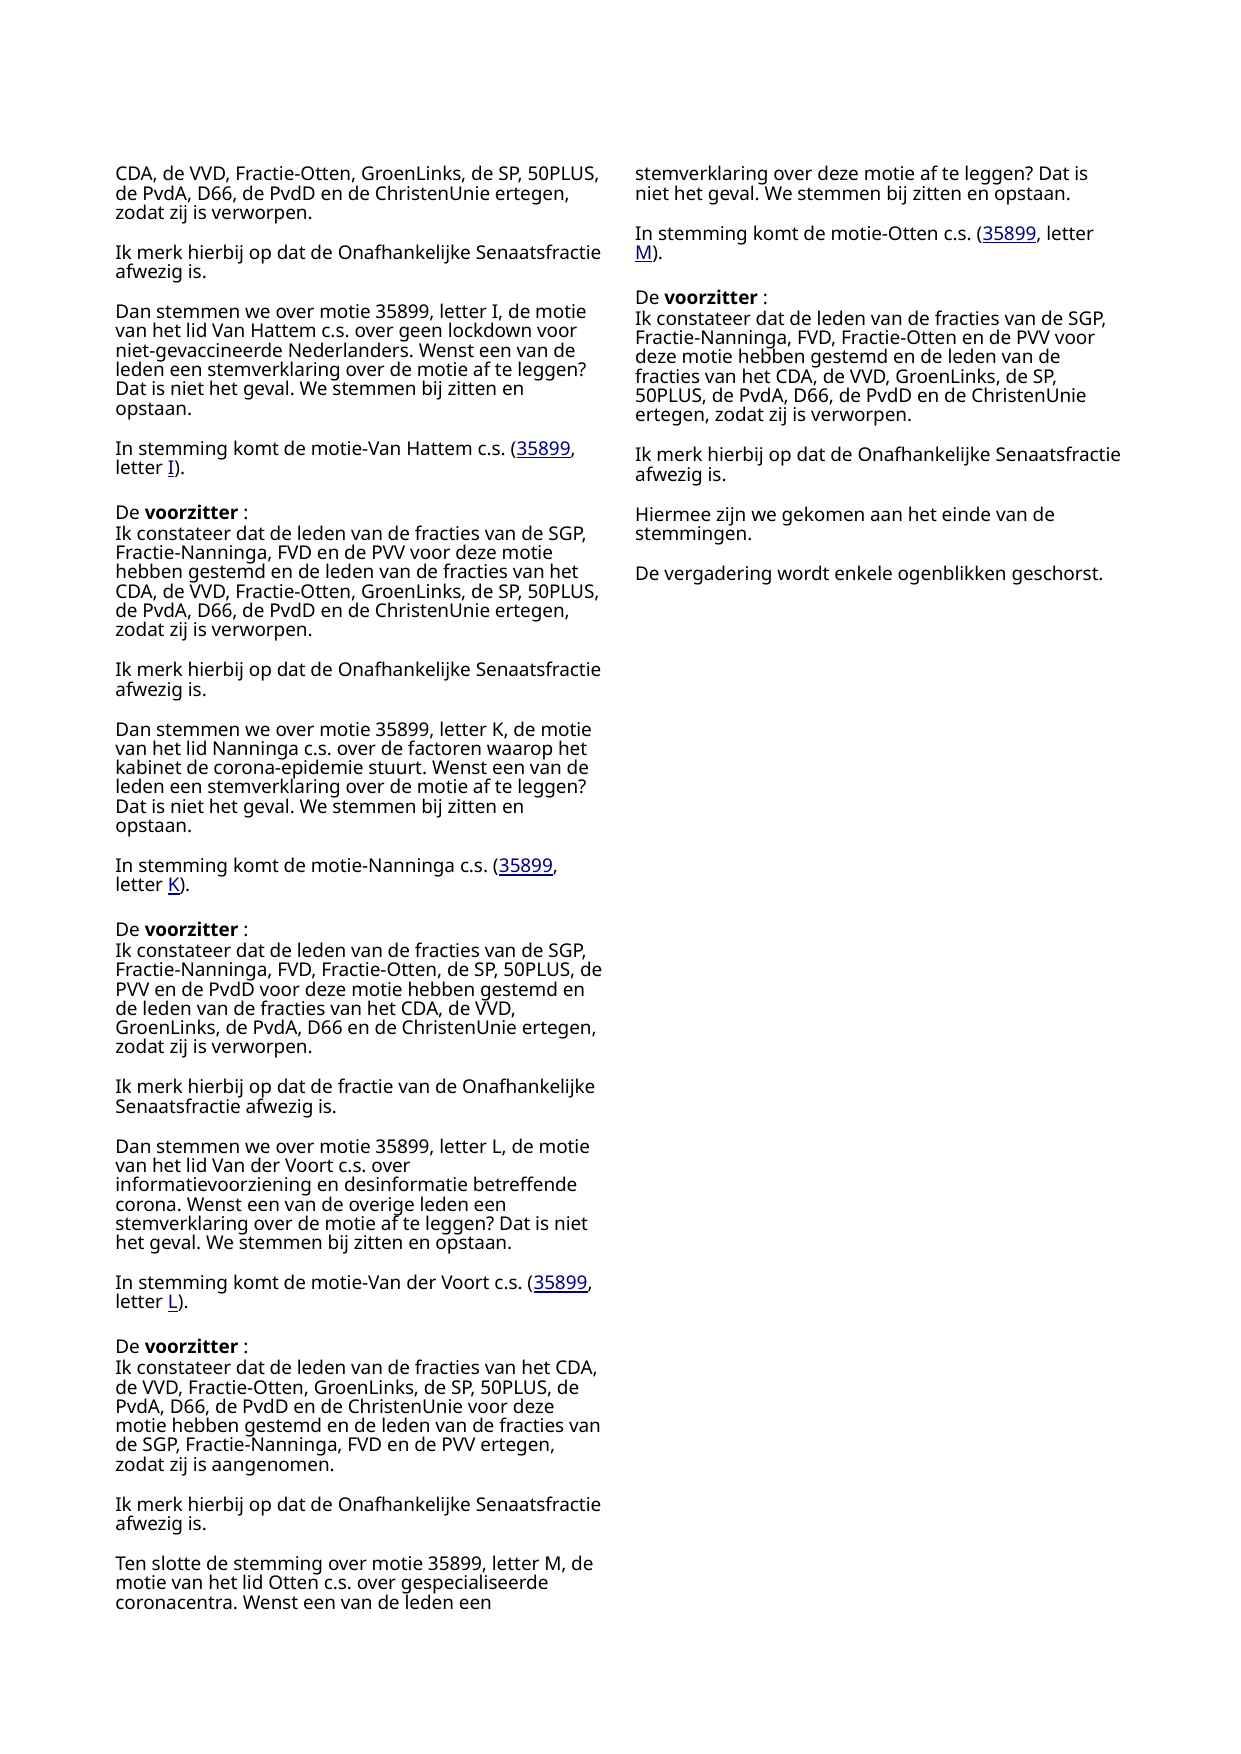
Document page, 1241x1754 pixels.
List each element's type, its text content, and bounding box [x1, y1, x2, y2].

text CDA, de VVD, Fractie-Otten, GroenLinks, de SP, 50PLUS, de PvdA, D66, de PvdD en de ChristenUnie ertegen, zodat zij is verworpen. [115, 165, 605, 223]
text In stemming komt de motie-Van Hattem c.s. (35899, letter I). [115, 440, 605, 478]
text De voorzitter : [115, 1334, 605, 1359]
text In stemming komt de motie-Van der Voort c.s. (35899, letter L). [115, 1274, 605, 1313]
text Dan stemmen we over motie 35899, letter I, de motie van het lid Van Hattem c.s. over geen lockdown voor niet-gevaccineerde Nederlanders. Wenst een van de leden een stemverklaring over de motie af te leggen? Dat is niet het geval. We stemmen bij zitten en opstaan. [115, 303, 605, 419]
text In stemming komt de motie-Nanninga c.s. (35899, letter K). [115, 857, 605, 896]
text De vergadering wordt enkele ogenblikken geschorst. [635, 565, 1125, 584]
text Ik merk hierbij op dat de Onafhankelijke Senaatsfractie afwezig is. [635, 446, 1125, 485]
text Ik constateer dat de leden van de fracties van de SGP, Fractie-Nanninga, FVD en de PVV voor deze motie hebben gestemd en de leden van de fracties van het CDA, de VVD, Fractie-Otten, GroenLinks, de SP, 50PLUS, de PvdA, D66, de PvdD en de ChristenUnie ertegen, zodat zij is verworpen. [115, 525, 605, 640]
text Ten slotte de stemming over motie 35899, letter M, de motie van het lid Otten c.s. over gespecialiseerde coronacentra. Wenst een van de leden een [115, 1555, 605, 1613]
text Ik merk hierbij op dat de Onafhankelijke Senaatsfractie afwezig is. [115, 1496, 605, 1534]
text Hiermee zijn we gekomen aan het einde van de stemmingen. [635, 506, 1125, 544]
text Ik merk hierbij op dat de Onafhankelijke Senaatsfractie afwezig is. [115, 244, 605, 282]
text De voorzitter : [635, 284, 1125, 310]
text In stemming komt de motie-Otten c.s. (35899, letter M). [635, 225, 1125, 263]
text Ik merk hierbij op dat de fractie van de Onafhankelijke Senaatsfractie afwezig is. [115, 1078, 605, 1117]
text Ik constateer dat de leden van de fracties van het CDA, de VVD, Fractie-Otten, GroenLinks, de SP, 50PLUS, de PvdA, D66, de PvdD en de ChristenUnie voor deze motie hebben gestemd en de leden van de fracties van de SGP, Fractie-Nanninga, FVD en de PVV ertegen, zodat zij is aangenomen. [115, 1359, 605, 1475]
text Ik constateer dat de leden van de fracties van de SGP, Fractie-Nanninga, FVD, Fractie-Otten, de SP, 50PLUS, de PVV en de PvdD voor deze motie hebben gestemd en de leden van de fracties van het CDA, de VVD, GroenLinks, de PvdA, D66 en de ChristenUnie ertegen, zodat zij is verworpen. [115, 942, 605, 1058]
text Dan stemmen we over motie 35899, letter L, de motie van het lid Van der Voort c.s. over informatievoorziening en desinformatie betreffende corona. Wenst een van de overige leden een stemverklaring over de motie af te leggen? Dat is niet het geval. We stemmen bij zitten en opstaan. [115, 1138, 605, 1253]
text Ik constateer dat de leden van de fracties van de SGP, Fractie-Nanninga, FVD, Fractie-Otten en de PVV voor deze motie hebben gestemd en de leden van de fracties van het CDA, de VVD, GroenLinks, de SP, 50PLUS, de PvdA, D66, de PvdD en de ChristenUnie ertegen, zodat zij is verworpen. [635, 310, 1125, 425]
text Dan stemmen we over motie 35899, letter K, de motie van het lid Nanninga c.s. over de factoren waarop het kabinet de corona-epidemie stuurt. Wenst een van de leden een stemverklaring over de motie af te leggen? Dat is niet het geval. We stemmen bij zitten en opstaan. [115, 721, 605, 836]
text stemverklaring over deze motie af te leggen? Dat is niet het geval. We stemmen bij zitten en opstaan. [635, 165, 1125, 204]
text Ik merk hierbij op dat de Onafhankelijke Senaatsfractie afwezig is. [115, 661, 605, 700]
text De voorzitter : [115, 499, 605, 525]
text De voorzitter : [115, 916, 605, 942]
